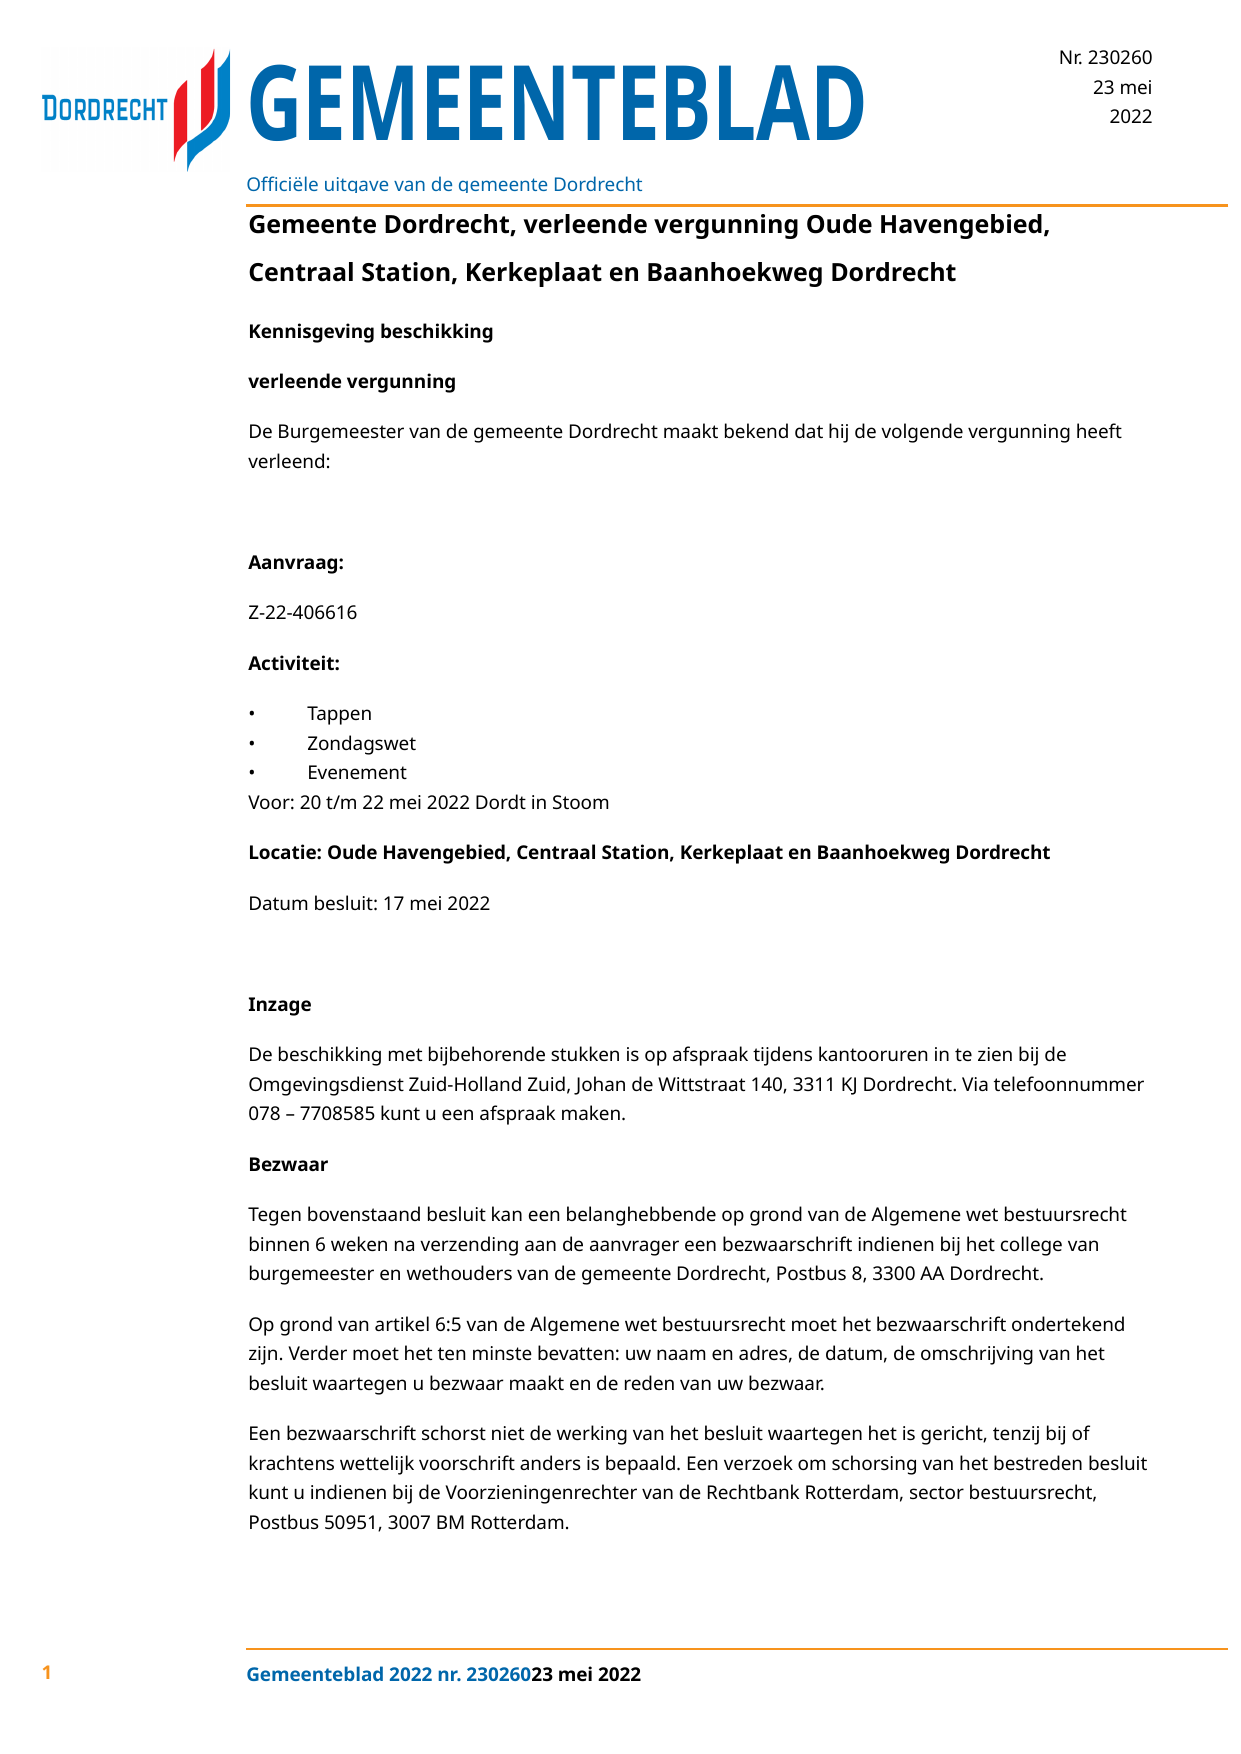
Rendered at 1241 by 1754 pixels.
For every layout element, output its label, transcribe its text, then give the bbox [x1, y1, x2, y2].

text De Burgemeester van de gemeente Dordrecht maakt bekend dat hij de volgende vergunning heeft verleend: [248, 419, 1152, 474]
text Gemeente Dordrecht, verleende vergunning Oude Havengebied, Centraal Station, Kerkeplaat en Baanhoekweg Dordrecht [248, 207, 1152, 288]
text Tegen bovenstaand besluit kan een belanghebbende op grond van de Algemene wet bestuursrecht binnen 6 weken na verzending aan de aanvrager een bezwaarschrift indienen bij het college van burgemeester en wethouders van de gemeente Dordrecht, Postbus 8, 3300 AA Dordrecht. [248, 1201, 1152, 1286]
text Een bezwaarschrift schorst niet de werking van het besluit waartegen het is gericht, tenzij bij of krachtens wettelijk voorschrift anders is bepaald. Een verzoek om schorsing van het bestreden besluit kunt u indienen bij de Voorzieningenrechter van de Rechtbank Rotterdam, sector bestuursrecht, Postbus 50951, 3007 BM Rotterdam. [248, 1420, 1152, 1535]
text Datum besluit: 17 mei 2022 [248, 890, 1152, 916]
text Kennisgeving beschikking [248, 318, 1152, 344]
list Evenement [248, 759, 1152, 785]
list Zondagswet [248, 730, 1152, 756]
list Tappen [248, 700, 1152, 726]
text Bezwaar [248, 1151, 1152, 1177]
text Activiteit: [248, 650, 1152, 676]
text verleende vergunning [248, 368, 1152, 394]
text Op grond van artikel 6:5 van de Algemene wet bestuursrecht moet het bezwaarschrift ondertekend zijn. Verder moet het ten minste bevatten: uw naam en adres, de datum, de omschrijving van het besluit waartegen u bezwaar maakt en de reden van uw bezwaar. [248, 1311, 1152, 1396]
text Aanvraag: [248, 549, 1152, 575]
text Inzage [248, 991, 1152, 1017]
text De beschikking met bijbehorende stukken is op afspraak tijdens kantooruren in te zien bij de Omgevingsdienst Zuid-Holland Zuid, Johan de Wittstraat 140, 3311 KJ Dordrecht. Via telefoonnummer 078 – 7708585 kunt u een afspraak maken. [248, 1041, 1152, 1126]
text Z-22-406616 [248, 599, 1152, 625]
picture [41, 47, 231, 172]
text Voor: 20 t/m 22 mei 2022 Dordt in Stoom [248, 789, 1152, 815]
text Locatie: Oude Havengebied, Centraal Station, Kerkeplaat en Baanhoekweg Dordrecht [248, 839, 1152, 865]
